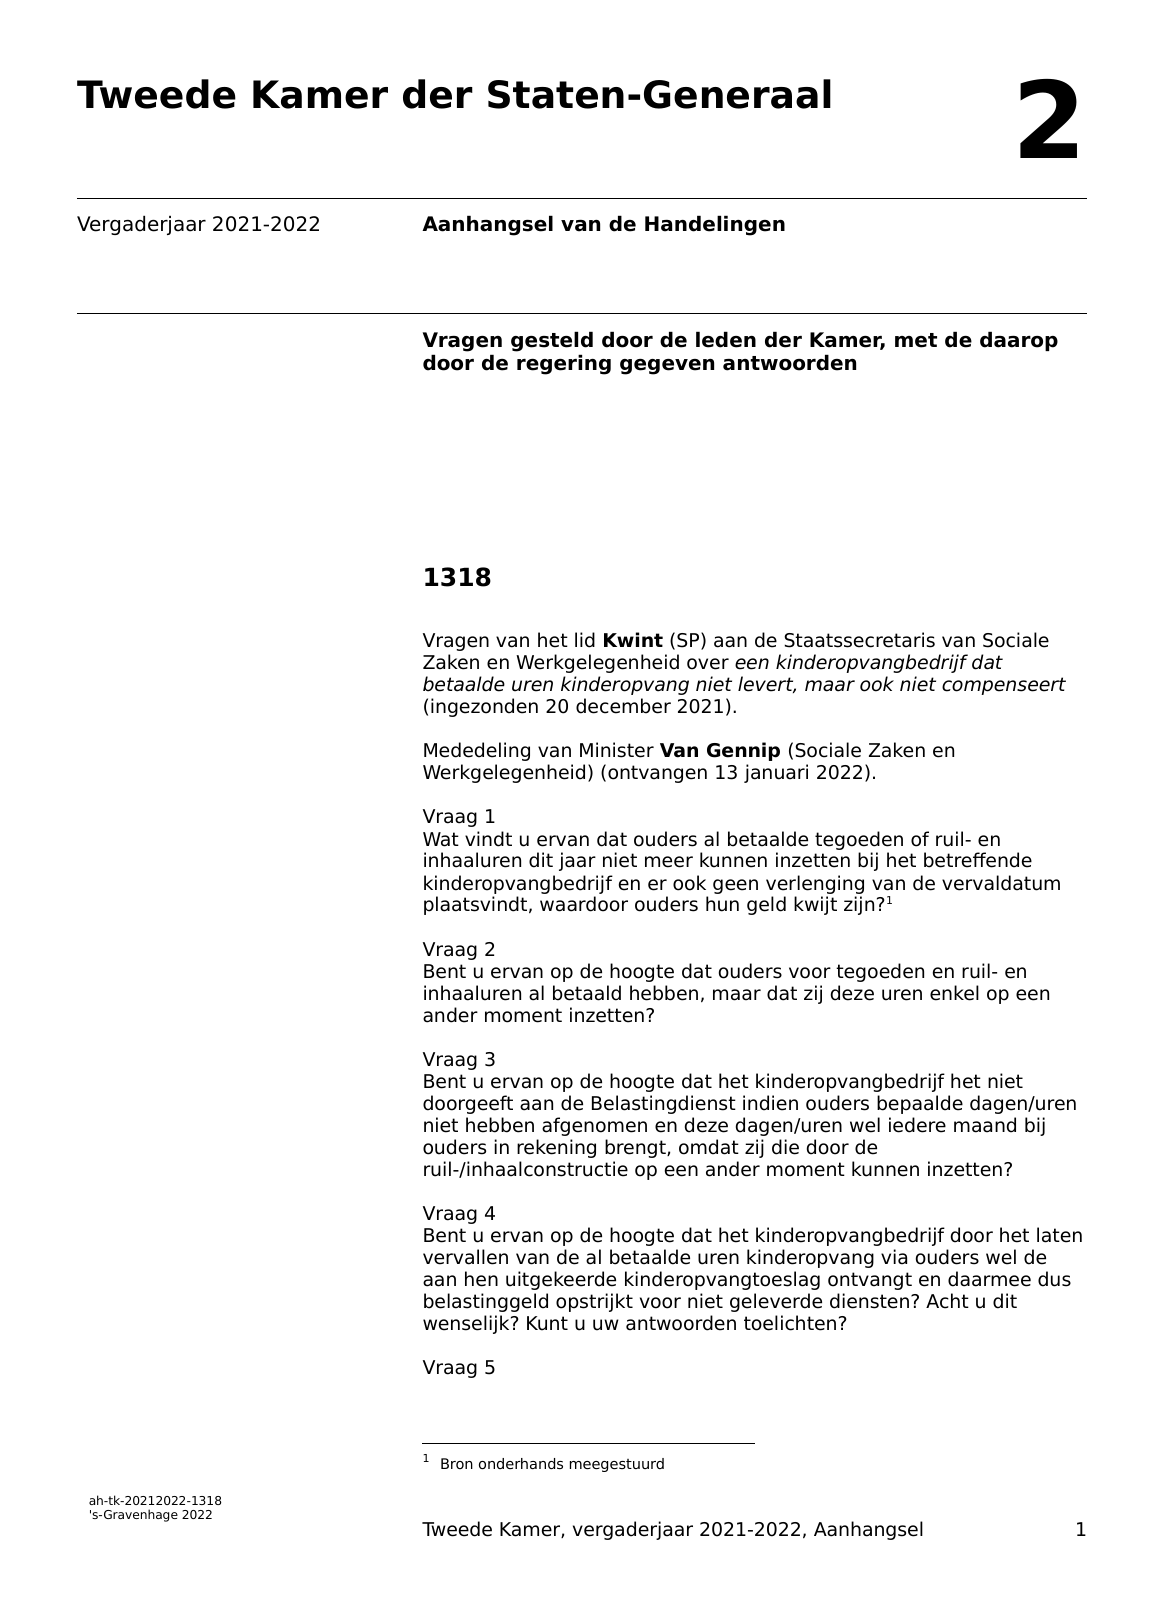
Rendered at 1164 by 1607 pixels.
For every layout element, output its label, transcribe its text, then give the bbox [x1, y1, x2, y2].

text Wat vindt u ervan dat ouders al betaalde tegoeden of ruil- en inhaaluren dit jaar niet meer kunnen inzetten bij het betreffende kinderopvangbedrijf en er ook geen verlenging van de vervaldatum plaatsvindt, waardoor ouders hun geld kwijt zijn? [422, 828, 1087, 916]
text Bron onderhands meegestuurd [422, 1452, 1087, 1474]
table_header Tweede Kamer der Staten-Generaal [77, 59, 886, 198]
text Vragen van het lid Kwint (SP) aan de Staatssecretaris van Sociale Zaken en Werkgelegenheid over een kinderopvangbedrijf dat betaalde uren kinderopvang niet levert, maar ook niet compenseert (ingezonden 20 december 2021). [422, 630, 1087, 718]
table_cell Aanhangsel van de Handelingen [422, 199, 1087, 313]
text Bent u ervan op de hoogte dat het kinderopvangbedrijf door het laten vervallen van de al betaalde uren kinderopvang via ouders wel de aan hen uitgekeerde kinderopvangtoeslag ontvangt en daarmee dus belastinggeld opstrijkt voor niet geleverde diensten? Acht u dit wenselijk? Kunt u uw antwoorden toelichten? [422, 1225, 1087, 1334]
text Vraag 4 [422, 1203, 1087, 1225]
text Vraag 5 [422, 1357, 1087, 1379]
text 1318 [422, 563, 1087, 592]
text Vraag 1 [422, 806, 1087, 828]
text Vraag 2 [422, 938, 1087, 961]
text Bent u ervan op de hoogte dat het kinderopvangbedrijf het niet doorgeeft aan de Belastingdienst indien ouders bepaalde dagen/uren niet hebben afgenomen en deze dagen/uren wel iedere maand bij ouders in rekening brengt, omdat zij die door de ruil-/inhaalconstructie op een ander moment kunnen inzetten? [422, 1071, 1087, 1181]
table_cell Vragen gesteld door de leden der Kamer, met de daarop door de regering gegeven antwoorden [422, 314, 1087, 375]
text Mededeling van Minister Van Gennip (Sociale Zaken en Werkgelegenheid) (ontvangen 13 januari 2022). [422, 740, 1087, 784]
text Bent u ervan op de hoogte dat ouders voor tegoeden en ruil- en inhaaluren al betaald hebben, maar dat zij deze uren enkel op een ander moment inzetten? [422, 961, 1087, 1026]
table_cell Vergaderjaar 2021-2022 [77, 199, 422, 313]
table_header 2 [886, 59, 1087, 198]
table_cell [77, 314, 422, 375]
text 's-Gravenhage 2022 [88, 1508, 323, 1522]
text Vraag 3 [422, 1049, 1087, 1071]
text ah-tk-20212022-1318 [88, 1494, 323, 1508]
